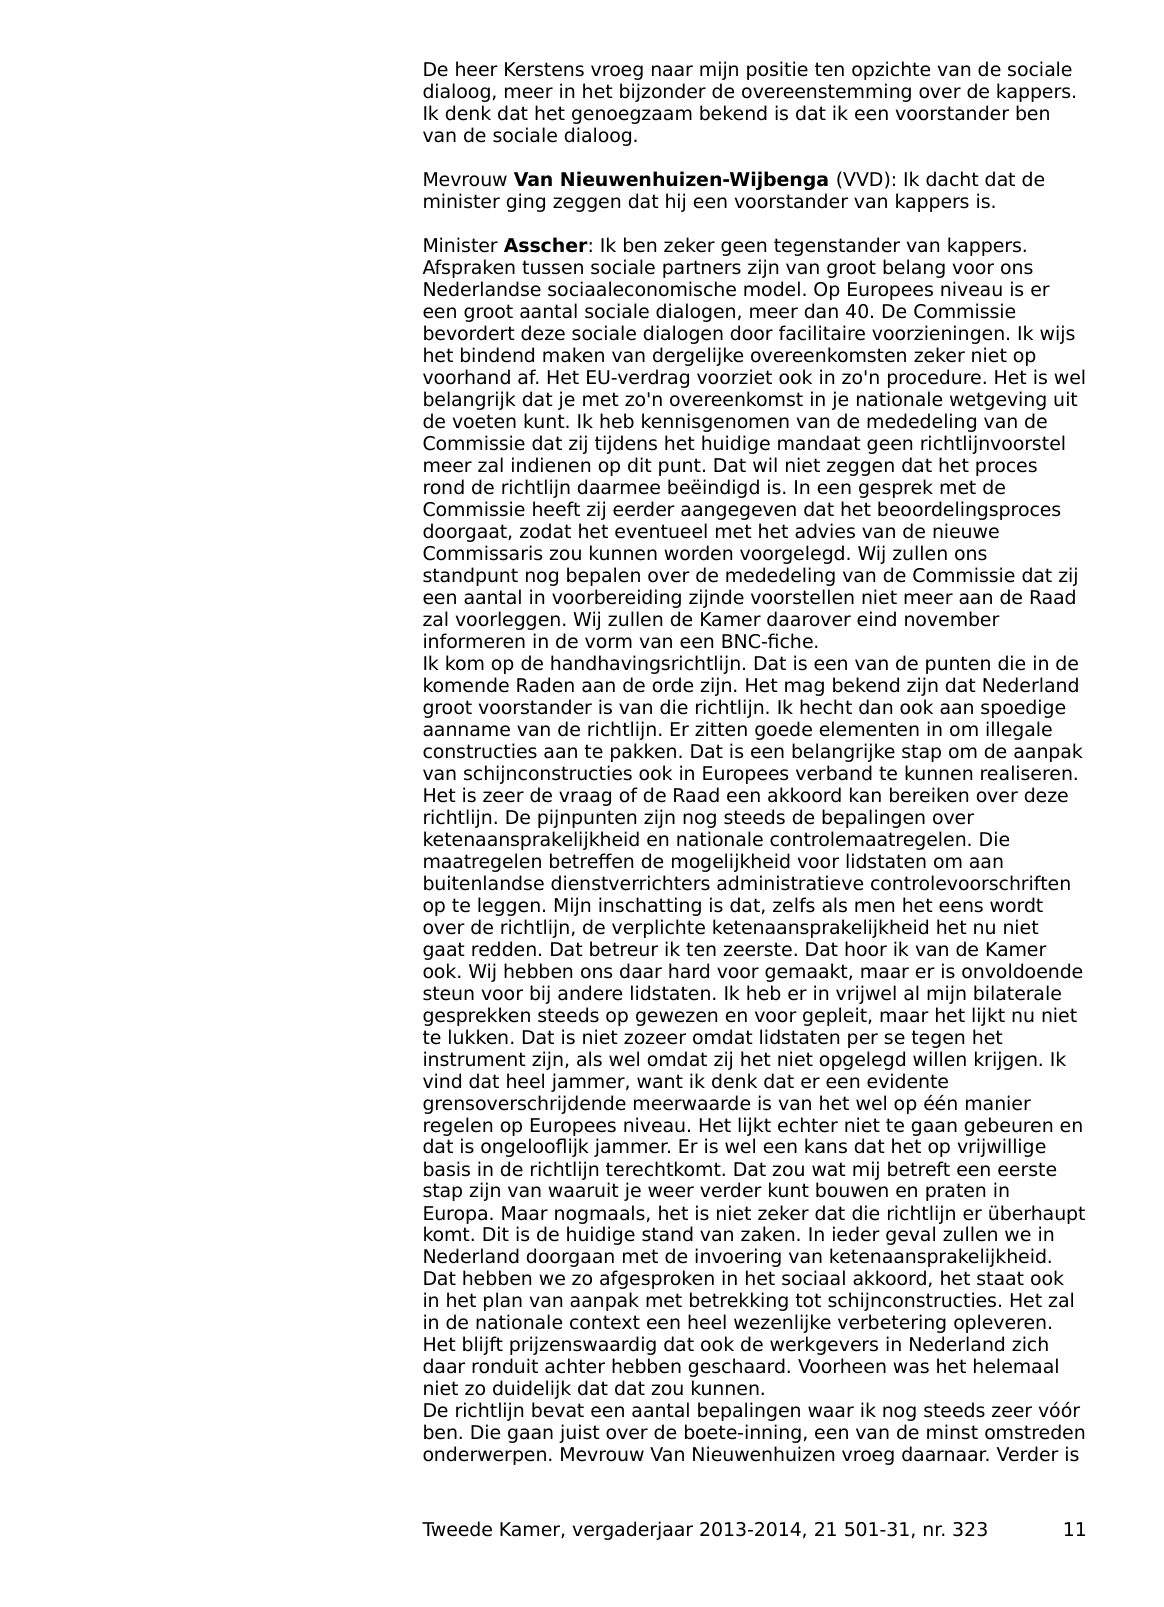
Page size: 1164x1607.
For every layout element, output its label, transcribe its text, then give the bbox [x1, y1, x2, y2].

text Minister Asscher: Ik ben zeker geen tegenstander van kappers. [422, 235, 1087, 257]
text Afspraken tussen sociale partners zijn van groot belang voor ons Nederlandse sociaaleconomische model. Op Europees niveau is er een groot aantal sociale dialogen, meer dan 40. De Commissie bevordert deze sociale dialogen door facilitaire voorzieningen. Ik wijs het bindend maken van dergelijke overeenkomsten zeker niet op voorhand af. Het EU-verdrag voorziet ook in zo'n procedure. Het is wel belangrijk dat je met zo'n overeenkomst in je nationale wetgeving uit de voeten kunt. Ik heb kennisgenomen van de mededeling van de Commissie dat zij tijdens het huidige mandaat geen richtlijnvoorstel meer zal indienen op dit punt. Dat wil niet zeggen dat het proces rond de richtlijn daarmee beëindigd is. In een gesprek met de Commissie heeft zij eerder aangegeven dat het beoordelingsproces doorgaat, zodat het eventueel met het advies van de nieuwe Commissaris zou kunnen worden voorgelegd. Wij zullen ons standpunt nog bepalen over de mededeling van de Commissie dat zij een aantal in voorbereiding zijnde voorstellen niet meer aan de Raad zal voorleggen. Wij zullen de Kamer daarover eind november informeren in de vorm van een BNC-fiche. [422, 257, 1087, 653]
text De richtlijn bevat een aantal bepalingen waar ik nog steeds zeer vóór ben. Die gaan juist over de boete-inning, een van de minst omstreden onderwerpen. Mevrouw Van Nieuwenhuizen vroeg daarnaar. Verder is [422, 1400, 1087, 1466]
text De heer Kerstens vroeg naar mijn positie ten opzichte van de sociale dialoog, meer in het bijzonder de overeenstemming over de kappers. Ik denk dat het genoegzaam bekend is dat ik een voorstander ben van de sociale dialoog. [422, 59, 1087, 147]
text Mevrouw Van Nieuwenhuizen-Wijbenga (VVD): Ik dacht dat de minister ging zeggen dat hij een voorstander van kappers is. [422, 169, 1087, 213]
text Ik kom op de handhavingsrichtlijn. Dat is een van de punten die in de komende Raden aan de orde zijn. Het mag bekend zijn dat Nederland groot voorstander is van die richtlijn. Ik hecht dan ook aan spoedige aanname van de richtlijn. Er zitten goede elementen in om illegale constructies aan te pakken. Dat is een belangrijke stap om de aanpak van schijnconstructies ook in Europees verband te kunnen realiseren. Het is zeer de vraag of de Raad een akkoord kan bereiken over deze richtlijn. De pijnpunten zijn nog steeds de bepalingen over ketenaansprakelijkheid en nationale controlemaatregelen. Die maatregelen betreffen de mogelijkheid voor lidstaten om aan buitenlandse dienstverrichters administratieve controlevoorschriften op te leggen. Mijn inschatting is dat, zelfs als men het eens wordt over de richtlijn, de verplichte ketenaansprakelijkheid het nu niet gaat redden. Dat betreur ik ten zeerste. Dat hoor ik van de Kamer ook. Wij hebben ons daar hard voor gemaakt, maar er is onvoldoende steun voor bij andere lidstaten. Ik heb er in vrijwel al mijn bilaterale gesprekken steeds op gewezen en voor gepleit, maar het lijkt nu niet te lukken. Dat is niet zozeer omdat lidstaten per se tegen het instrument zijn, als wel omdat zij het niet opgelegd willen krijgen. Ik vind dat heel jammer, want ik denk dat er een evidente grensoverschrijdende meerwaarde is van het wel op één manier regelen op Europees niveau. Het lijkt echter niet te gaan gebeuren en dat is ongelooflijk jammer. Er is wel een kans dat het op vrijwillige basis in de richtlijn terechtkomt. Dat zou wat mij betreft een eerste stap zijn van waaruit je weer verder kunt bouwen en praten in Europa. Maar nogmaals, het is niet zeker dat die richtlijn er überhaupt komt. Dit is de huidige stand van zaken. In ieder geval zullen we in Nederland doorgaan met de invoering van ketenaansprakelijkheid. Dat hebben we zo afgesproken in het sociaal akkoord, het staat ook in het plan van aanpak met betrekking tot schijnconstructies. Het zal in de nationale context een heel wezenlijke verbetering opleveren. Het blijft prijzenswaardig dat ook de werkgevers in Nederland zich daar ronduit achter hebben geschaard. Voorheen was het helemaal niet zo duidelijk dat dat zou kunnen. [422, 653, 1087, 1400]
